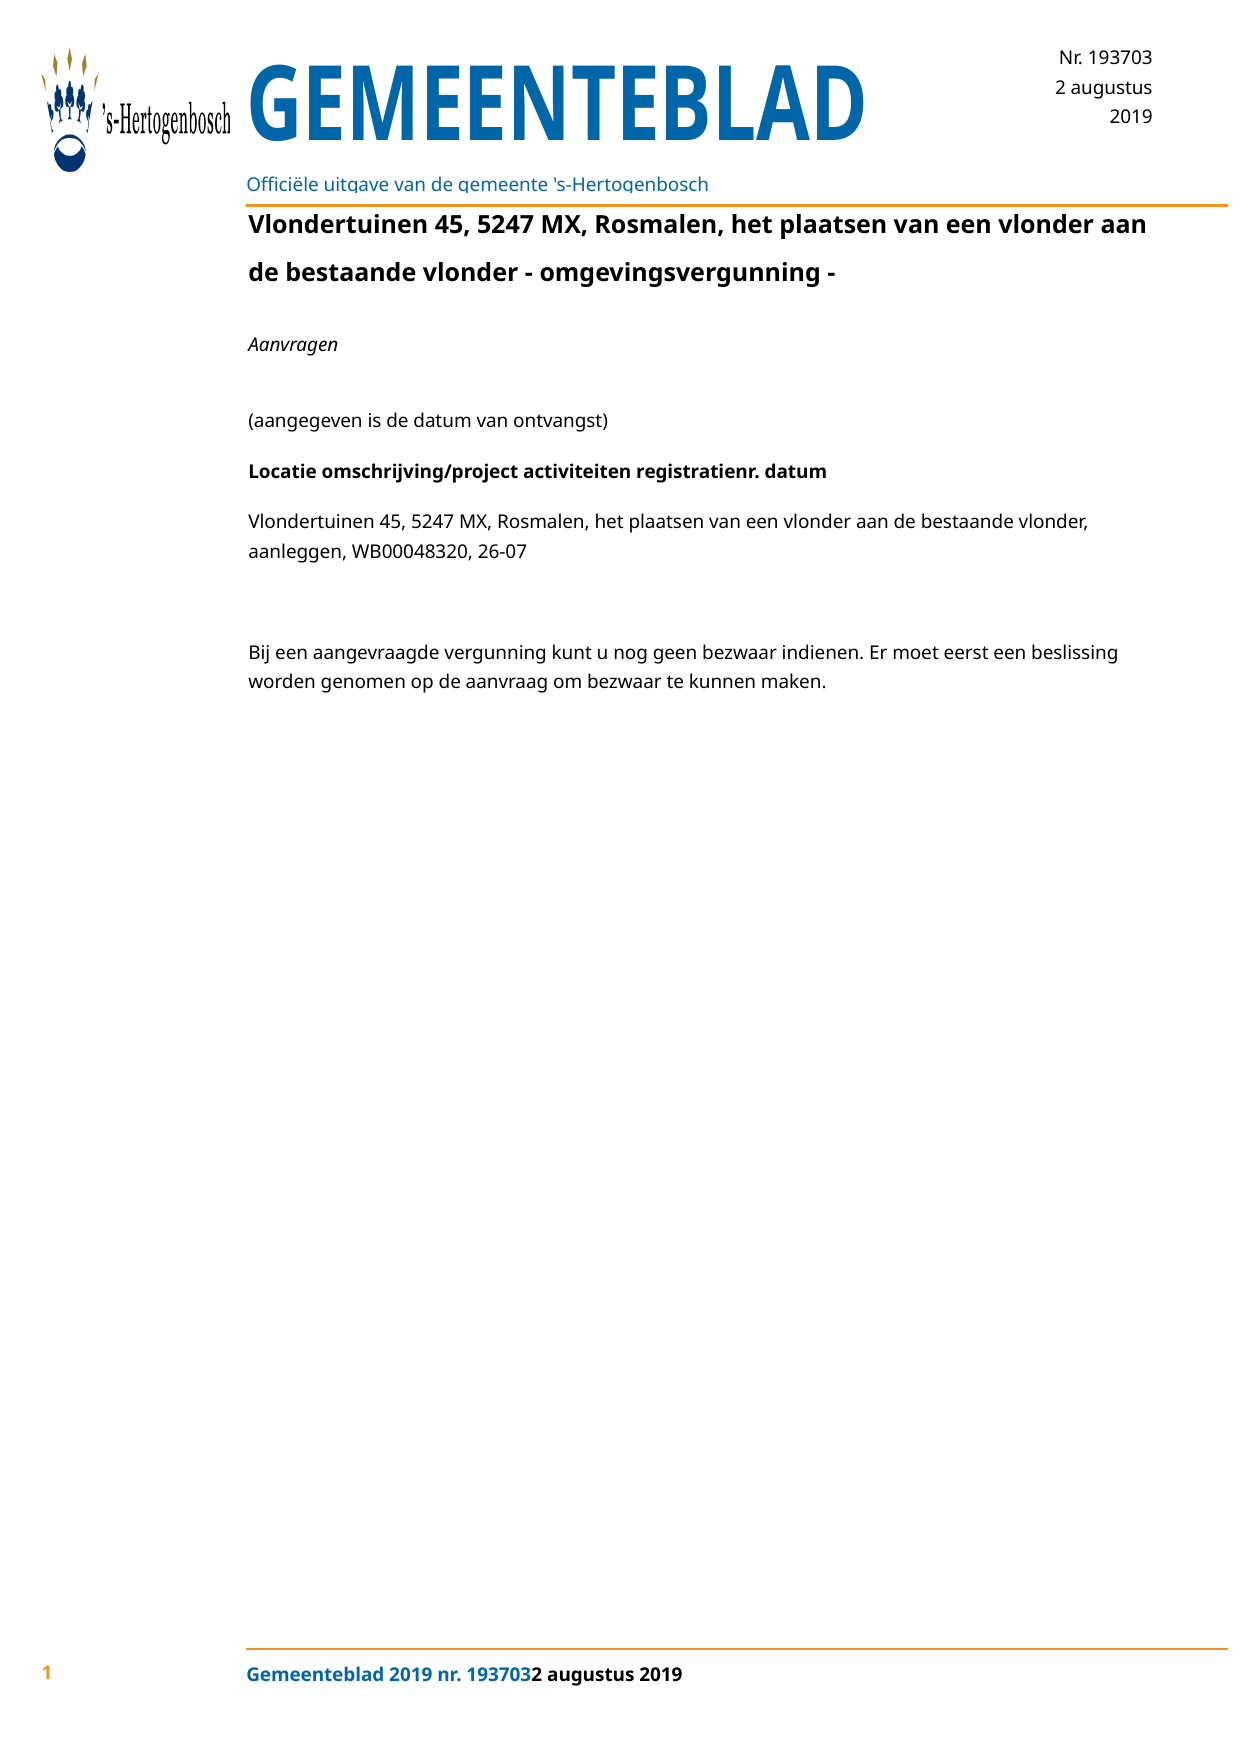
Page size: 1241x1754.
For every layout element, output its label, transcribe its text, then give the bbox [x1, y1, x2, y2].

picture [41, 47, 231, 172]
text Bij een aangevraagde vergunning kunt u nog geen bezwaar indienen. Er moet eerst een beslissing worden genomen op de aanvraag om bezwaar te kunnen maken. [248, 639, 1152, 694]
text Vlondertuinen 45, 5247 MX, Rosmalen, het plaatsen van een vlonder aan de bestaande vlonder, aanleggen, WB00048320, 26-07 [248, 508, 1152, 564]
text Locatie omschrijving/project activiteiten registratienr. datum [248, 458, 1152, 484]
text (aangegeven is de datum van ontvangst) [248, 408, 1152, 433]
text Aanvragen [248, 331, 1152, 357]
text Vlondertuinen 45, 5247 MX, Rosmalen, het plaatsen van een vlonder aan de bestaande vlonder - omgevingsvergunning - [248, 207, 1152, 288]
